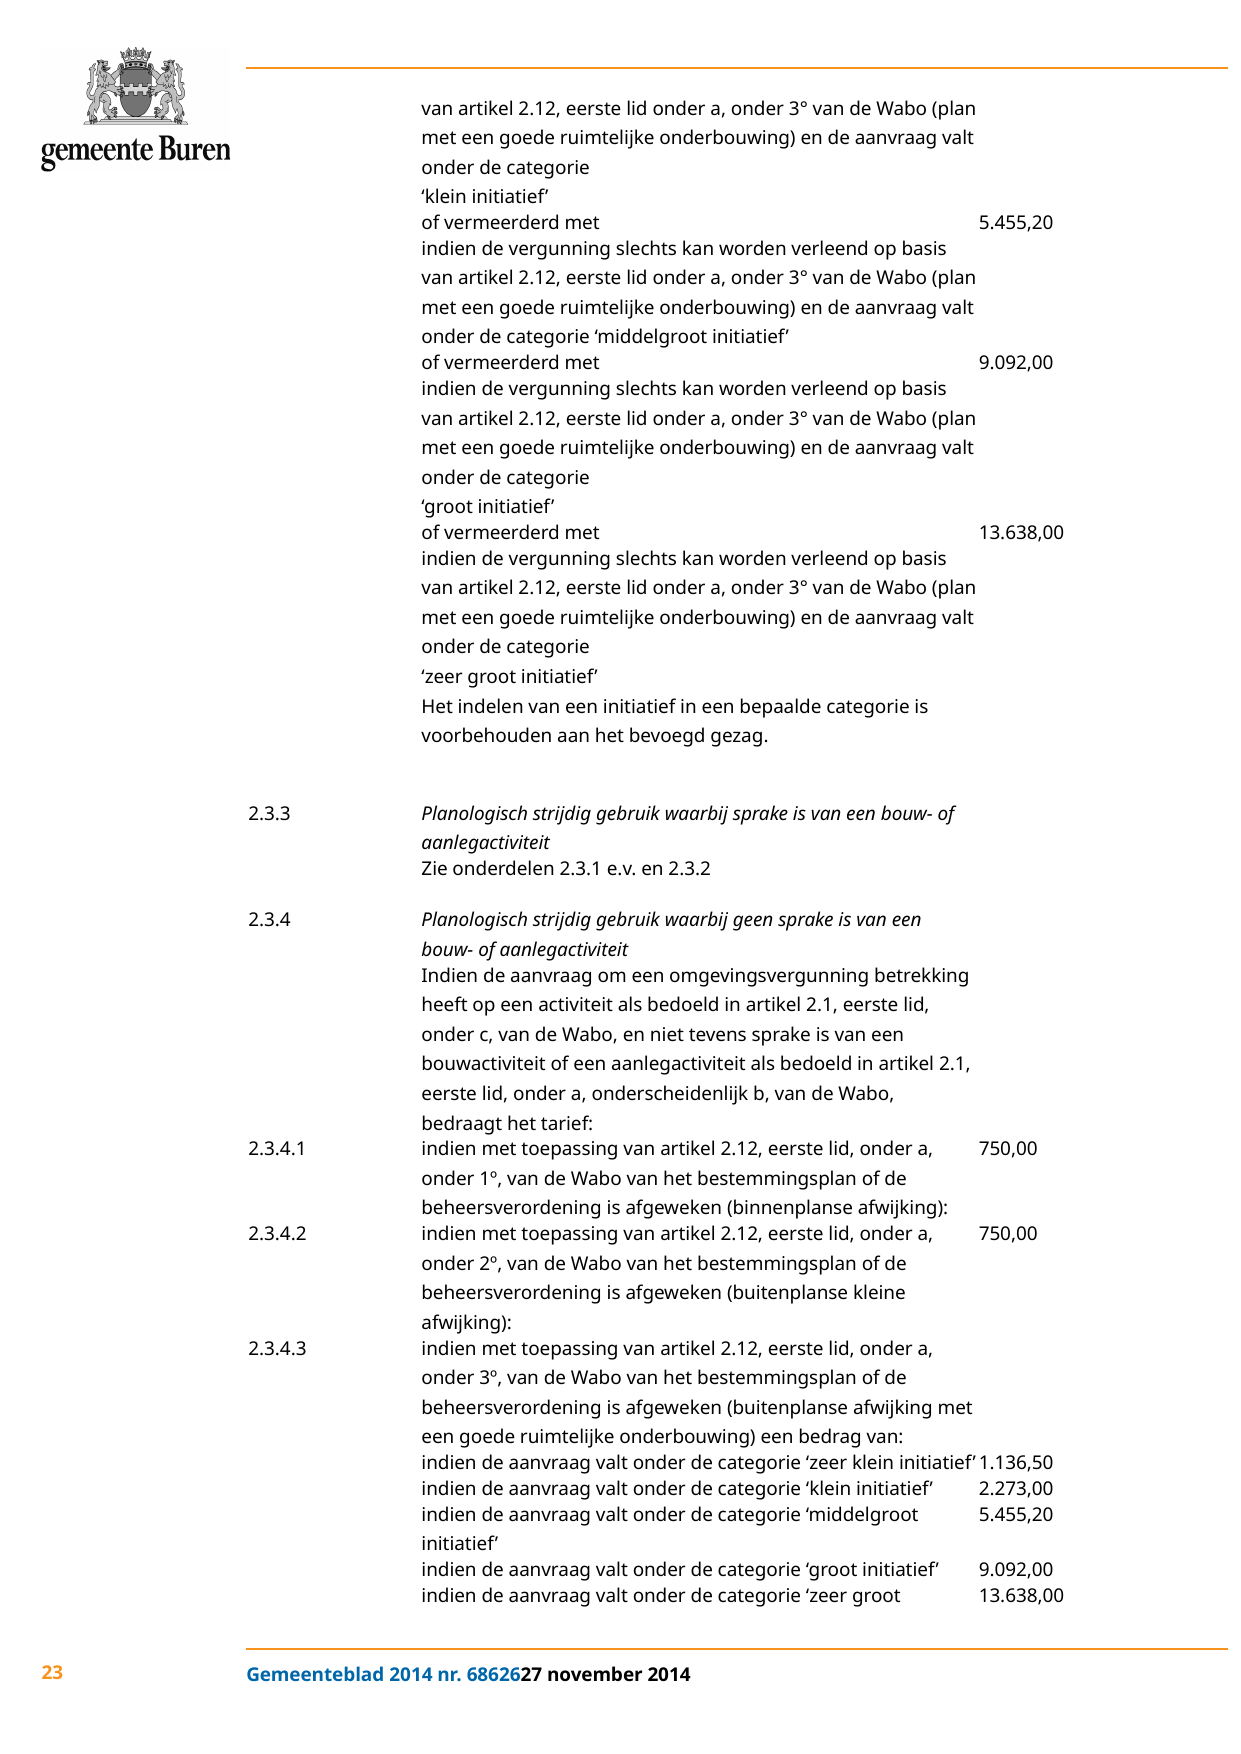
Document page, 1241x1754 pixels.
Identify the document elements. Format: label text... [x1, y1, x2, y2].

picture [41, 47, 231, 172]
table_cell 750,00 [979, 1220, 1152, 1335]
table_cell [421, 881, 978, 906]
table_header 2.3.3 [248, 800, 421, 855]
table_cell 750,00 [979, 1135, 1152, 1220]
table_cell [979, 881, 1152, 906]
table_cell [248, 1582, 421, 1607]
table_cell [248, 1449, 421, 1475]
table_cell [979, 906, 1152, 962]
table_cell 13.638,00 [979, 1582, 1152, 1607]
table_header Planologisch strijdig gebruik waarbij sprake is van een bouw- of aanlegactiviteit [421, 800, 978, 855]
table_cell indien met toepassing van artikel 2.12, eerste lid, onder a, onder 1º, van de Wabo van het bestemmingsplan of de beheersverordening is afgeweken (binnenplanse afwijking): [421, 1135, 978, 1220]
table_cell Zie onderdelen 2.3.1 e.v. en 2.3.2 [421, 855, 978, 881]
table_cell 13.638,00 [979, 519, 1152, 545]
table_cell [248, 962, 421, 1135]
table_cell [248, 855, 421, 881]
table_cell indien de aanvraag valt onder de categorie ‘zeer groot [421, 1582, 978, 1607]
table_cell [248, 519, 421, 545]
table_cell [248, 95, 421, 209]
table_cell of vermeerderd met [421, 350, 978, 375]
table_cell [248, 1475, 421, 1501]
table_cell [248, 209, 421, 235]
table_cell Indien de aanvraag om een omgevingsvergunning betrekking heeft op een activiteit als bedoeld in artikel 2.1, eerste lid, onder c, van de Wabo, en niet tevens sprake is van een bouwactiviteit of een aanlegactiviteit als bedoeld in artikel 2.1, eerste lid, onder a, onderscheidenlijk b, van de Wabo, bedraagt het tarief: [421, 962, 978, 1135]
table_cell of vermeerderd met [421, 519, 978, 545]
table_cell [248, 545, 421, 748]
table_cell 5.455,20 [979, 209, 1152, 235]
table_cell 2.273,00 [979, 1475, 1152, 1501]
table_cell 2.3.4.3 [248, 1335, 421, 1449]
table_cell [979, 545, 1152, 748]
table_cell indien de vergunning slechts kan worden verleend op basis van artikel 2.12, eerste lid onder a, onder 3° van de Wabo (plan met een goede ruimtelijke onderbouwing) en de aanvraag valt onder de categorie ‘groot initiatief’ [421, 375, 978, 519]
table_cell [248, 235, 421, 349]
table_cell 1.136,50 [979, 1449, 1152, 1475]
table_cell Planologisch strijdig gebruik waarbij geen sprake is van een bouw- of aanlegactiviteit [421, 906, 978, 962]
table_cell [248, 375, 421, 519]
table_cell van artikel 2.12, eerste lid onder a, onder 3° van de Wabo (plan met een goede ruimtelijke onderbouwing) en de aanvraag valt onder de categorie ‘klein initiatief’ [421, 95, 978, 209]
table_cell indien de aanvraag valt onder de categorie ‘groot initiatief’ [421, 1556, 978, 1582]
table_cell indien de aanvraag valt onder de categorie ‘middelgroot initiatief’ [421, 1501, 978, 1556]
table_cell [248, 350, 421, 375]
table_cell indien de vergunning slechts kan worden verleend op basis van artikel 2.12, eerste lid onder a, onder 3° van de Wabo (plan met een goede ruimtelijke onderbouwing) en de aanvraag valt onder de categorie ‘zeer groot initiatief’ Het indelen van een initiatief in een bepaalde categorie is voorbehouden aan het bevoegd gezag. [421, 545, 978, 748]
table_cell indien de vergunning slechts kan worden verleend op basis van artikel 2.12, eerste lid onder a, onder 3° van de Wabo (plan met een goede ruimtelijke onderbouwing) en de aanvraag valt onder de categorie ‘middelgroot initiatief’ [421, 235, 978, 349]
table_cell 2.3.4.2 [248, 1220, 421, 1335]
table_cell indien met toepassing van artikel 2.12, eerste lid, onder a, onder 3º, van de Wabo van het bestemmingsplan of de beheersverordening is afgeweken (buitenplanse afwijking met een goede ruimtelijke onderbouwing) een bedrag van: [421, 1335, 978, 1449]
table_cell 2.3.4 [248, 906, 421, 962]
table_cell indien de aanvraag valt onder de categorie ‘zeer klein initiatief’ [421, 1449, 978, 1475]
table_cell [979, 235, 1152, 349]
table_cell [248, 1556, 421, 1582]
table_cell [248, 881, 421, 906]
table_cell [979, 962, 1152, 1135]
table_cell 9.092,00 [979, 1556, 1152, 1582]
table_cell of vermeerderd met [421, 209, 978, 235]
table_cell [248, 1501, 421, 1556]
table_cell [979, 855, 1152, 881]
table_cell [979, 95, 1152, 209]
table_cell [979, 375, 1152, 519]
table_cell 9.092,00 [979, 350, 1152, 375]
table_cell 2.3.4.1 [248, 1135, 421, 1220]
table_cell 5.455,20 [979, 1501, 1152, 1556]
table_cell [979, 1335, 1152, 1449]
table_cell indien de aanvraag valt onder de categorie ‘klein initiatief’ [421, 1475, 978, 1501]
table_cell indien met toepassing van artikel 2.12, eerste lid, onder a, onder 2º, van de Wabo van het bestemmingsplan of de beheersverordening is afgeweken (buitenplanse kleine afwijking): [421, 1220, 978, 1335]
table_header [979, 800, 1152, 855]
